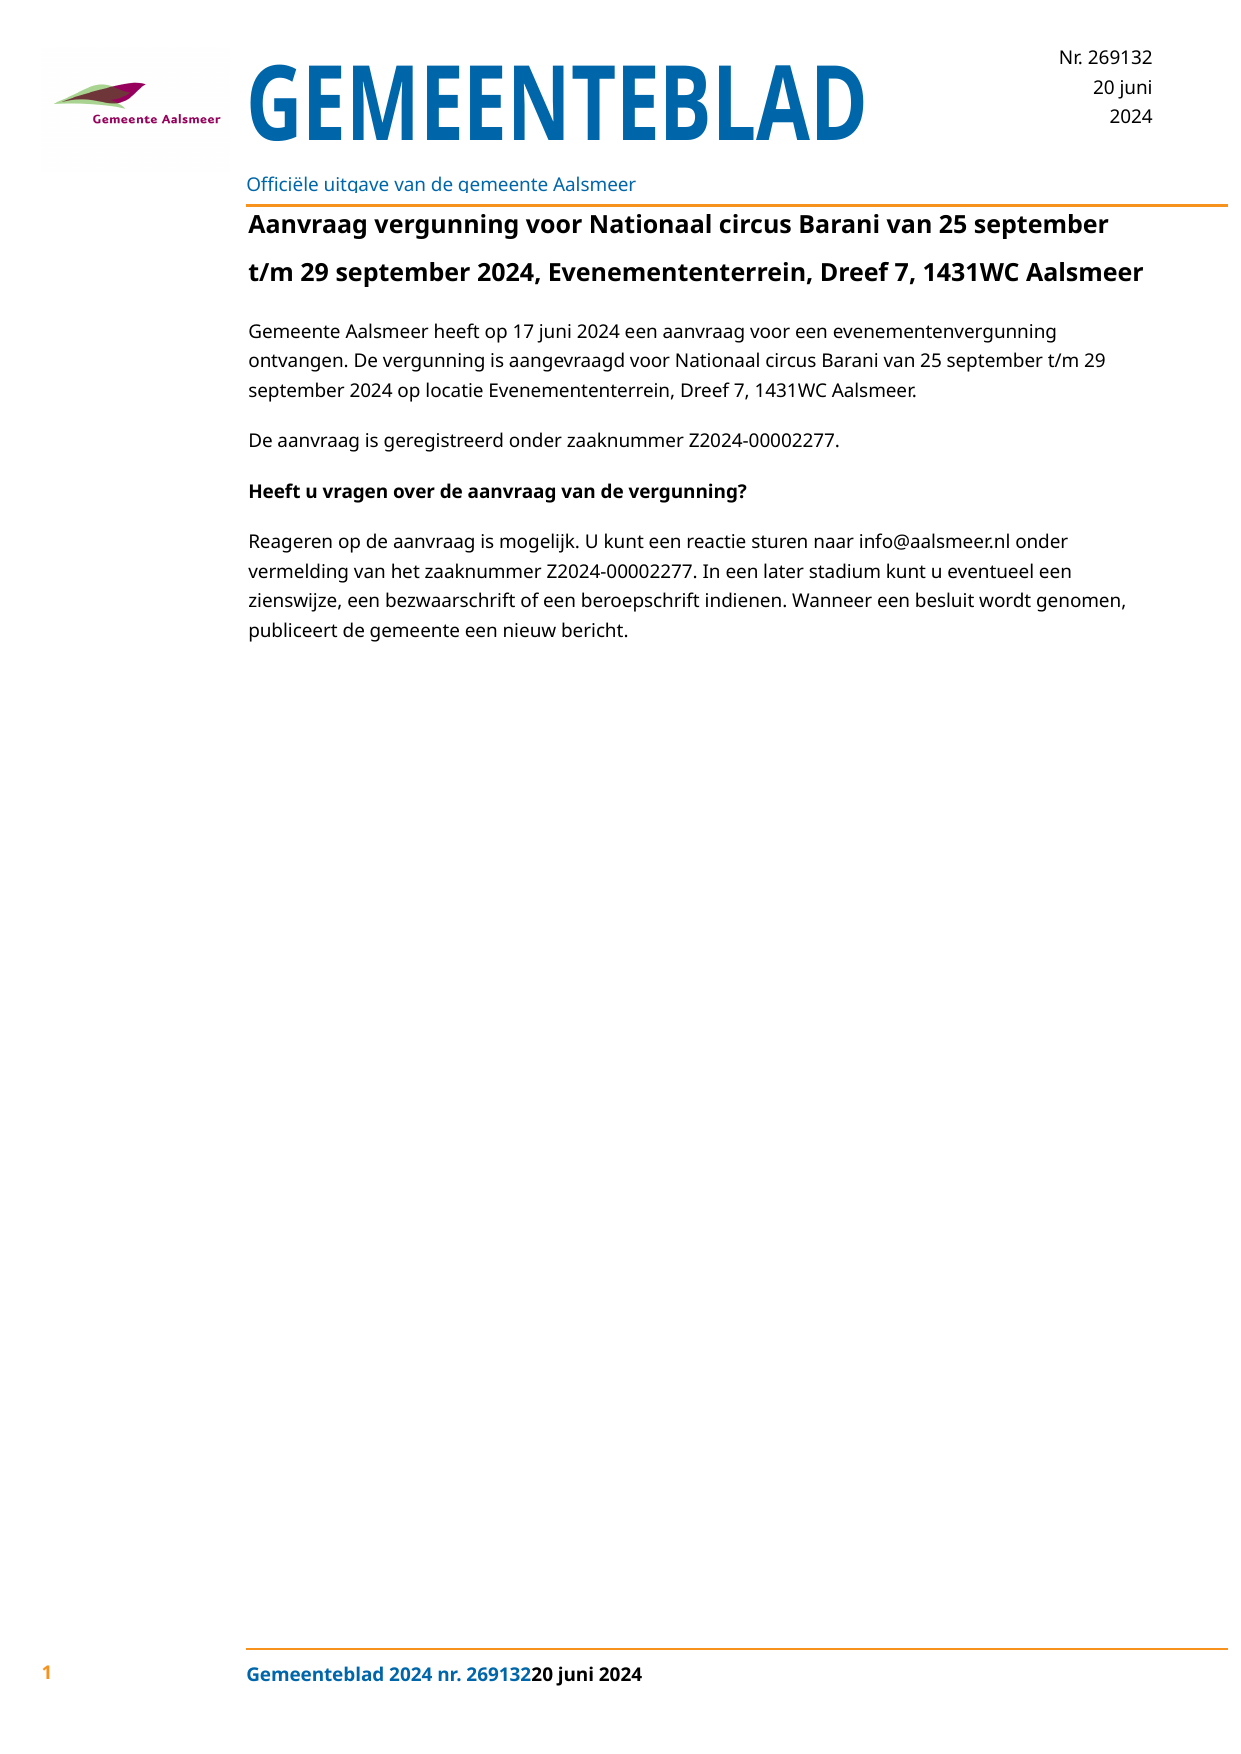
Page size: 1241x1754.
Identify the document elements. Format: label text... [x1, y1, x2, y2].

text Aanvraag vergunning voor Nationaal circus Barani van 25 september t/m 29 september 2024, Evenemententerrein, Dreef 7, 1431WC Aalsmeer [248, 207, 1152, 288]
text Reageren op de aanvraag is mogelijk. U kunt een reactie sturen naar info@aalsmeer.nl onder vermelding van het zaaknummer Z2024-00002277. In een later stadium kunt u eventueel een zienswijze, een bezwaarschrift of een beroepschrift indienen. Wanneer een besluit wordt genomen, publiceert de gemeente een nieuw bericht. [248, 528, 1152, 643]
text Gemeente Aalsmeer heeft op 17 juni 2024 een aanvraag voor een evenementenvergunning ontvangen. De vergunning is aangevraagd voor Nationaal circus Barani van 25 september t/m 29 september 2024 op locatie Evenemententerrein, Dreef 7, 1431WC Aalsmeer. [248, 318, 1152, 403]
picture [41, 47, 231, 172]
text Heeft u vragen over de aanvraag van de vergunning? [248, 478, 1152, 504]
text De aanvraag is geregistreerd onder zaaknummer Z2024-00002277. [248, 427, 1152, 453]
